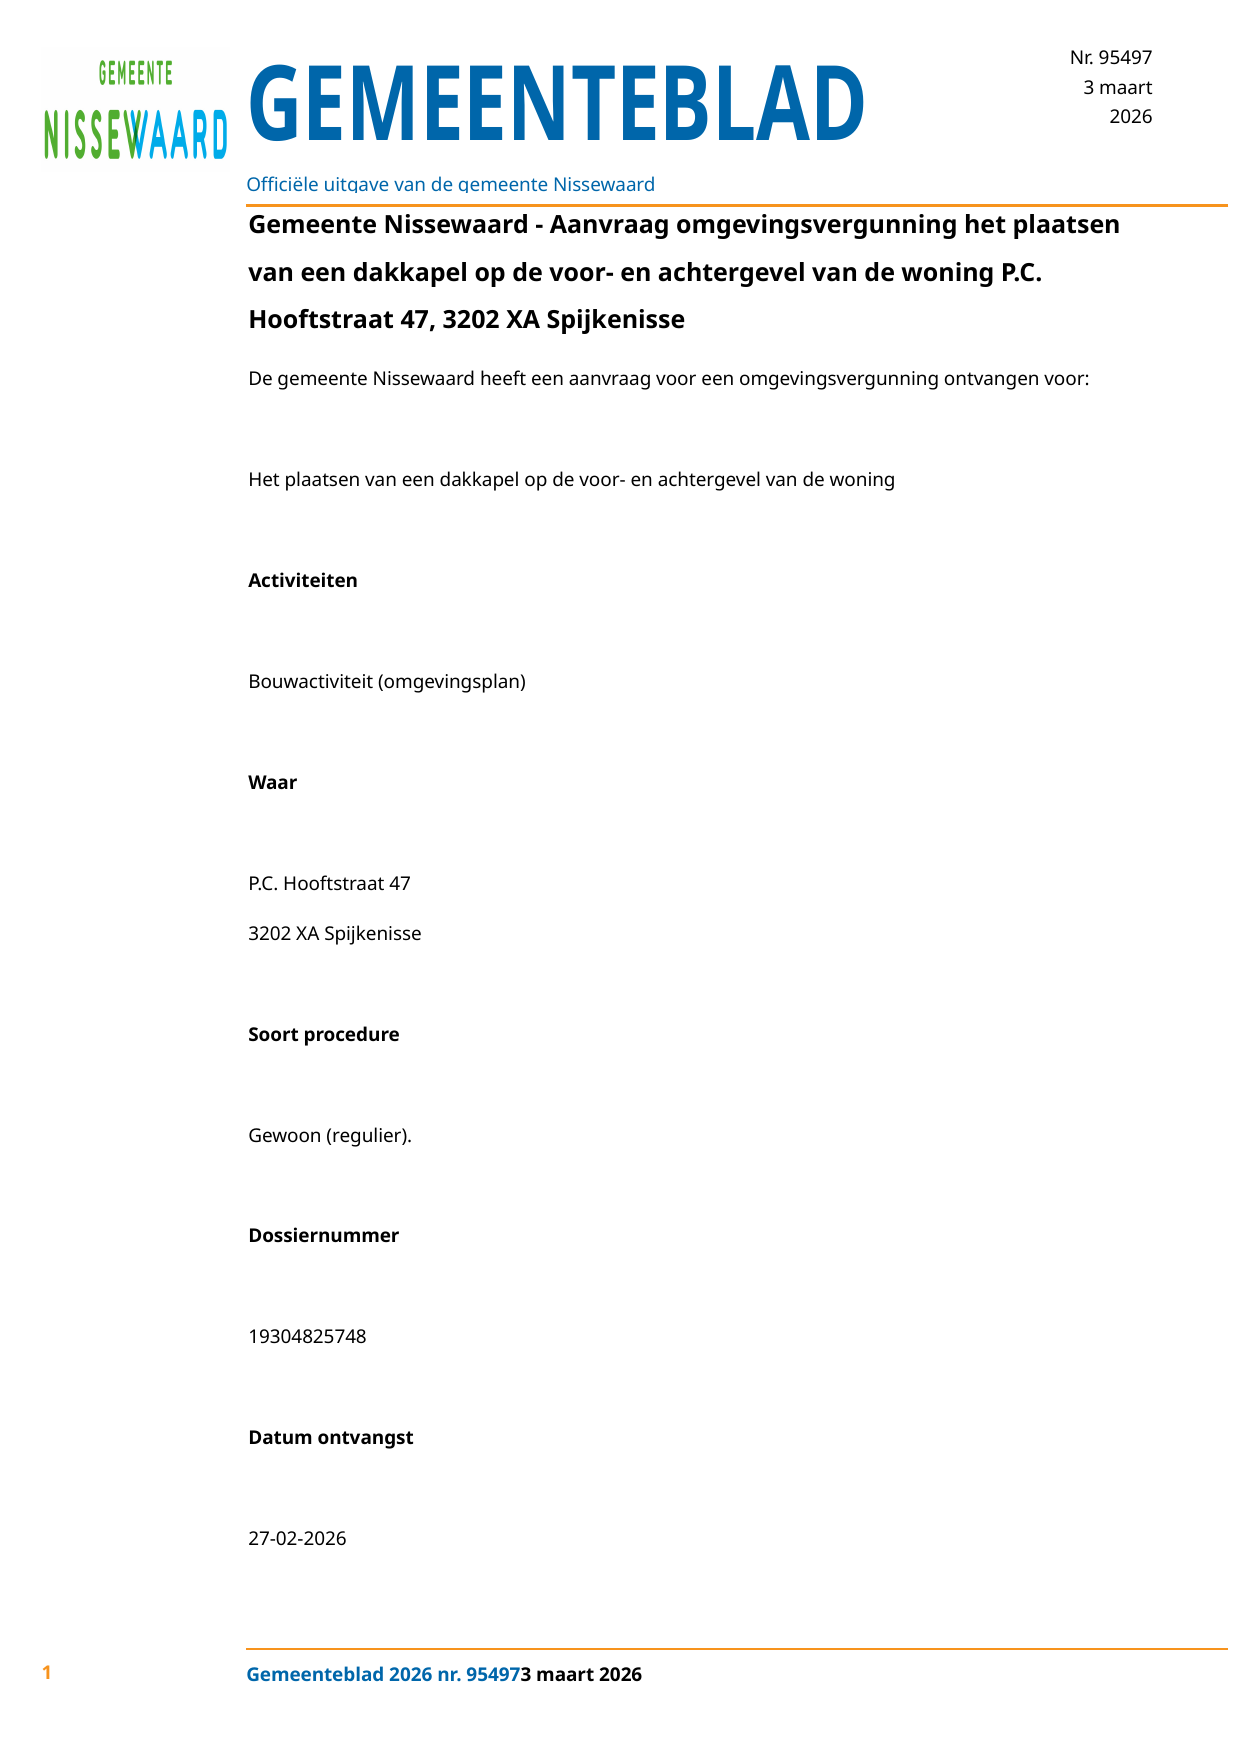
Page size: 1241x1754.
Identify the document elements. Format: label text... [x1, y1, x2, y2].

text Bouwactiviteit (omgevingsplan) [248, 668, 1152, 694]
text 19304825748 [248, 1323, 1152, 1349]
text Gemeente Nissewaard - Aanvraag omgevingsvergunning het plaatsen van een dakkapel op de voor- en achtergevel van de woning P.C. Hooftstraat 47, 3202 XA Spijkenisse [248, 207, 1152, 336]
text Datum ontvangst [248, 1424, 1152, 1450]
text De gemeente Nissewaard heeft een aanvraag voor een omgevingsvergunning ontvangen voor: [248, 366, 1152, 391]
text Gewoon (regulier). [248, 1122, 1152, 1147]
text 3202 XA Spijkenisse [248, 920, 1152, 946]
text Waar [248, 769, 1152, 794]
text 27-02-2026 [248, 1525, 1152, 1551]
text Dossiernummer [248, 1223, 1152, 1248]
text Soort procedure [248, 1021, 1152, 1047]
text Het plaatsen van een dakkapel op de voor- en achtergevel van de woning [248, 466, 1152, 492]
text P.C. Hooftstraat 47 [248, 870, 1152, 895]
text Activiteiten [248, 567, 1152, 593]
picture [41, 47, 231, 172]
